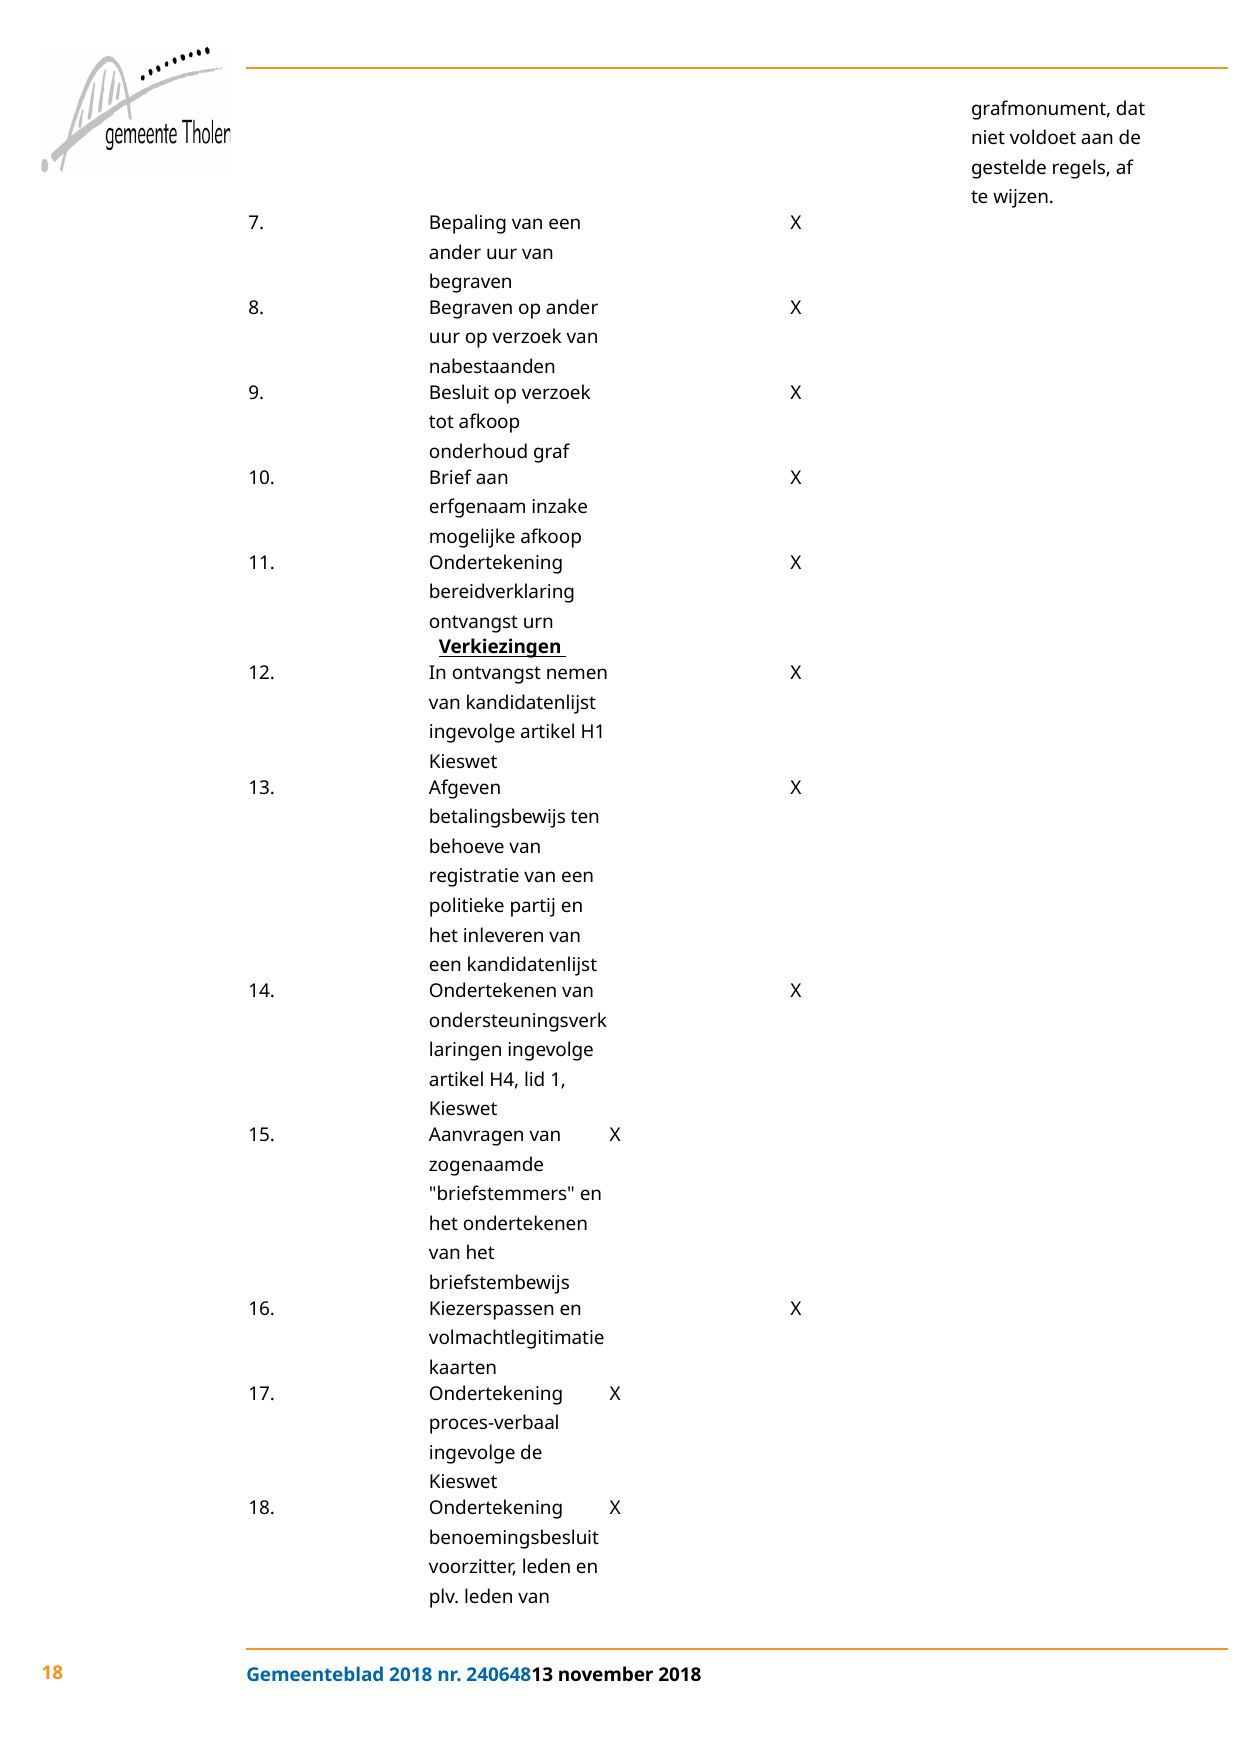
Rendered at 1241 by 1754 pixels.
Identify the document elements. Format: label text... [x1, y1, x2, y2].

table_cell [971, 464, 1152, 549]
table_cell [971, 209, 1152, 294]
table_cell X [790, 549, 971, 634]
table_cell [790, 1494, 971, 1609]
table_cell Verkiezingen [429, 634, 609, 659]
table_cell Ondertekenen van ondersteuningsverklaringen ingevolge artikel H4, lid 1, Kieswet [429, 977, 609, 1121]
table_cell Brief aan erfgenaam inzake mogelijke afkoop [429, 464, 609, 549]
table_cell X [790, 379, 971, 464]
table_cell [790, 1121, 971, 1295]
table_cell [971, 379, 1152, 464]
table_cell [248, 1121, 429, 1295]
table_cell Afgeven betalingsbewijs ten behoeve van registratie van een politieke partij en het inleveren van een kandidatenlijst [429, 774, 609, 977]
table_cell X [609, 1121, 790, 1295]
table_cell [971, 660, 1152, 774]
table_cell [971, 294, 1152, 379]
table_cell X [609, 1494, 790, 1609]
table_cell [609, 977, 790, 1121]
table_cell X [790, 774, 971, 977]
table_cell [248, 774, 429, 977]
table_cell [790, 634, 971, 659]
table_cell Bepaling van een ander uur van begraven [429, 209, 609, 294]
table_cell [971, 977, 1152, 1121]
picture [41, 47, 231, 172]
table_cell [248, 1295, 429, 1380]
table_cell [971, 774, 1152, 977]
table_cell [429, 95, 609, 209]
table_cell [248, 549, 429, 634]
table_cell X [790, 294, 971, 379]
table_cell [248, 379, 429, 464]
table_cell [609, 549, 790, 634]
table_cell [248, 1494, 429, 1609]
table_cell X [790, 660, 971, 774]
table_cell grafmonument, dat niet voldoet aan de gestelde regels, af te wijzen. [971, 95, 1152, 209]
table_cell [248, 634, 429, 659]
table_cell [609, 660, 790, 774]
table_cell [248, 1380, 429, 1494]
table_cell [248, 464, 429, 549]
table_cell [971, 1121, 1152, 1295]
table_cell X [790, 464, 971, 549]
table_cell [790, 1380, 971, 1494]
table_cell [971, 1494, 1152, 1609]
table_cell [609, 464, 790, 549]
table_cell [790, 95, 971, 209]
table_cell Ondertekening benoemingsbesluit voorzitter, leden en plv. leden van [429, 1494, 609, 1609]
table_cell [609, 634, 790, 659]
table_cell Aanvragen van zogenaamde "briefstemmers" en het ondertekenen van het briefstembewijs [429, 1121, 609, 1295]
table_cell [609, 294, 790, 379]
table_cell [248, 660, 429, 774]
table_cell Ondertekening proces-verbaal ingevolge de Kieswet [429, 1380, 609, 1494]
table_cell X [609, 1380, 790, 1494]
table_cell Kiezerspassen en volmachtlegitimatiekaarten [429, 1295, 609, 1380]
table_cell Besluit op verzoek tot afkoop onderhoud graf [429, 379, 609, 464]
table_cell [248, 294, 429, 379]
table_cell [609, 95, 790, 209]
table_cell [971, 1380, 1152, 1494]
table_cell [248, 977, 429, 1121]
table_cell [609, 1295, 790, 1380]
table_cell X [790, 1295, 971, 1380]
table_cell Begraven op ander uur op verzoek van nabestaanden [429, 294, 609, 379]
table_cell X [790, 977, 971, 1121]
table_cell In ontvangst nemen van kandidatenlijst ingevolge artikel H1 Kieswet [429, 660, 609, 774]
table_cell [248, 209, 429, 294]
table_cell [971, 549, 1152, 634]
table_cell X [790, 209, 971, 294]
table_cell [609, 209, 790, 294]
table_cell [971, 1295, 1152, 1380]
table_cell [609, 774, 790, 977]
table_cell [609, 379, 790, 464]
table_cell [248, 95, 429, 209]
table_cell Ondertekening bereidverklaring ontvangst urn [429, 549, 609, 634]
table_cell [971, 634, 1152, 659]
